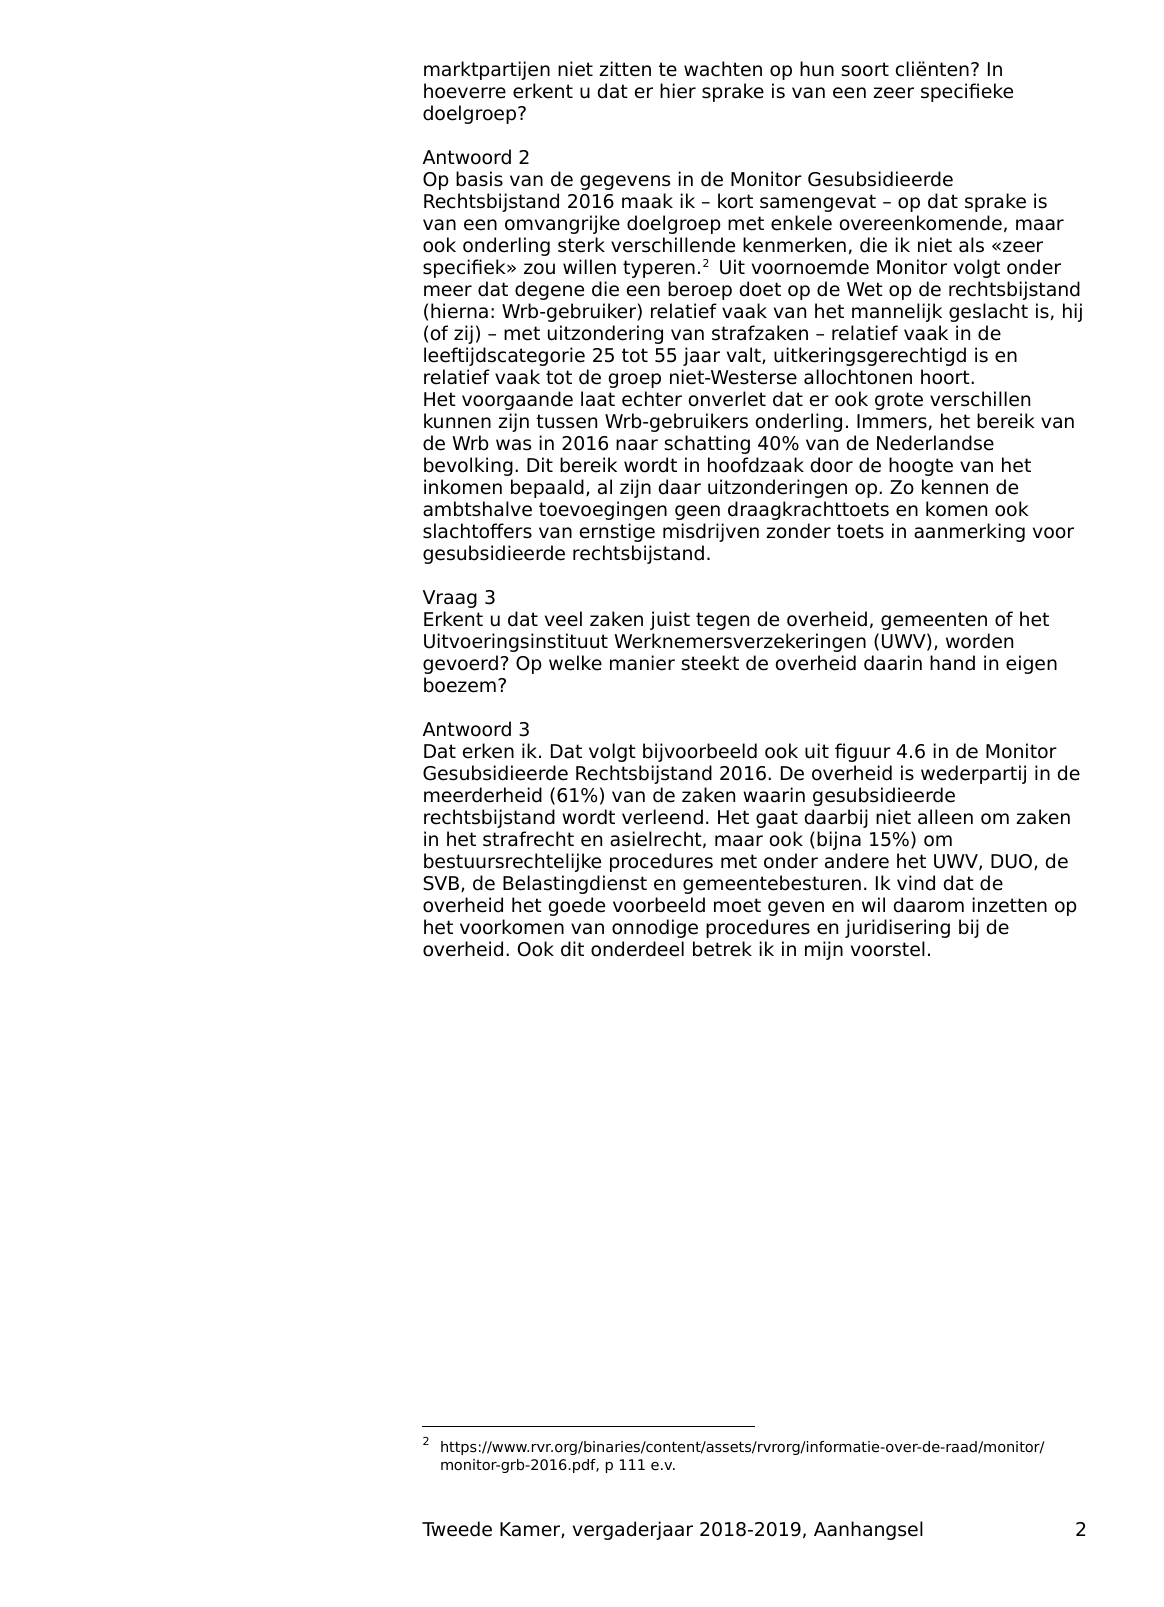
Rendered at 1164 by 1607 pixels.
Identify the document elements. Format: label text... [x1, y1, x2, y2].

text marktpartijen niet zitten te wachten op hun soort cliënten? In hoeverre erkent u dat er hier sprake is van een zeer specifieke doelgroep? [422, 59, 1087, 125]
text Vraag 3 [422, 587, 1087, 609]
text Antwoord 3 [422, 719, 1087, 741]
text Dat erken ik. Dat volgt bijvoorbeeld ook uit figuur 4.6 in de Monitor Gesubsidieerde Rechtsbijstand 2016. De overheid is wederpartij in de meerderheid (61%) van de zaken waarin gesubsidieerde rechtsbijstand wordt verleend. Het gaat daarbij niet alleen om zaken in het strafrecht en asielrecht, maar ook (bijna 15%) om bestuursrechtelijke procedures met onder andere het UWV, DUO, de SVB, de Belastingdienst en gemeentebesturen. Ik vind dat de overheid het goede voorbeeld moet geven en wil daarom inzetten op het voorkomen van onnodige procedures en juridisering bij de overheid. Ook dit onderdeel betrek ik in mijn voorstel. [422, 741, 1087, 961]
text Erkent u dat veel zaken juist tegen de overheid, gemeenten of het Uitvoeringsinstituut Werknemersverzekeringen (UWV), worden gevoerd? Op welke manier steekt de overheid daarin hand in eigen boezem? [422, 609, 1087, 697]
text https://www.rvr.org/binaries/content/assets/rvrorg/informatie-over-de-raad/monitor/monitor-grb-2016.pdf, p 111 e.v. [422, 1435, 1087, 1474]
text Op basis van de gegevens in de Monitor Gesubsidieerde Rechtsbijstand 2016 maak ik – kort samengevat – op dat sprake is van een omvangrijke doelgroep met enkele overeenkomende, maar ook onderling sterk verschillende kenmerken, die ik niet als «zeer specifiek» zou willen typeren. Uit voornoemde Monitor volgt onder meer dat degene die een beroep doet op de Wet op de rechtsbijstand (hierna: Wrb-gebruiker) relatief vaak van het mannelijk geslacht is, hij (of zij) – met uitzondering van strafzaken – relatief vaak in de leeftijdscategorie 25 tot 55 jaar valt, uitkeringsgerechtigd is en relatief vaak tot de groep niet-Westerse allochtonen hoort. [422, 169, 1087, 389]
text Het voorgaande laat echter onverlet dat er ook grote verschillen kunnen zijn tussen Wrb-gebruikers onderling. Immers, het bereik van de Wrb was in 2016 naar schatting 40% van de Nederlandse bevolking. Dit bereik wordt in hoofdzaak door de hoogte van het inkomen bepaald, al zijn daar uitzonderingen op. Zo kennen de ambtshalve toevoegingen geen draagkrachttoets en komen ook slachtoffers van ernstige misdrijven zonder toets in aanmerking voor gesubsidieerde rechtsbijstand. [422, 389, 1087, 565]
text Antwoord 2 [422, 147, 1087, 169]
